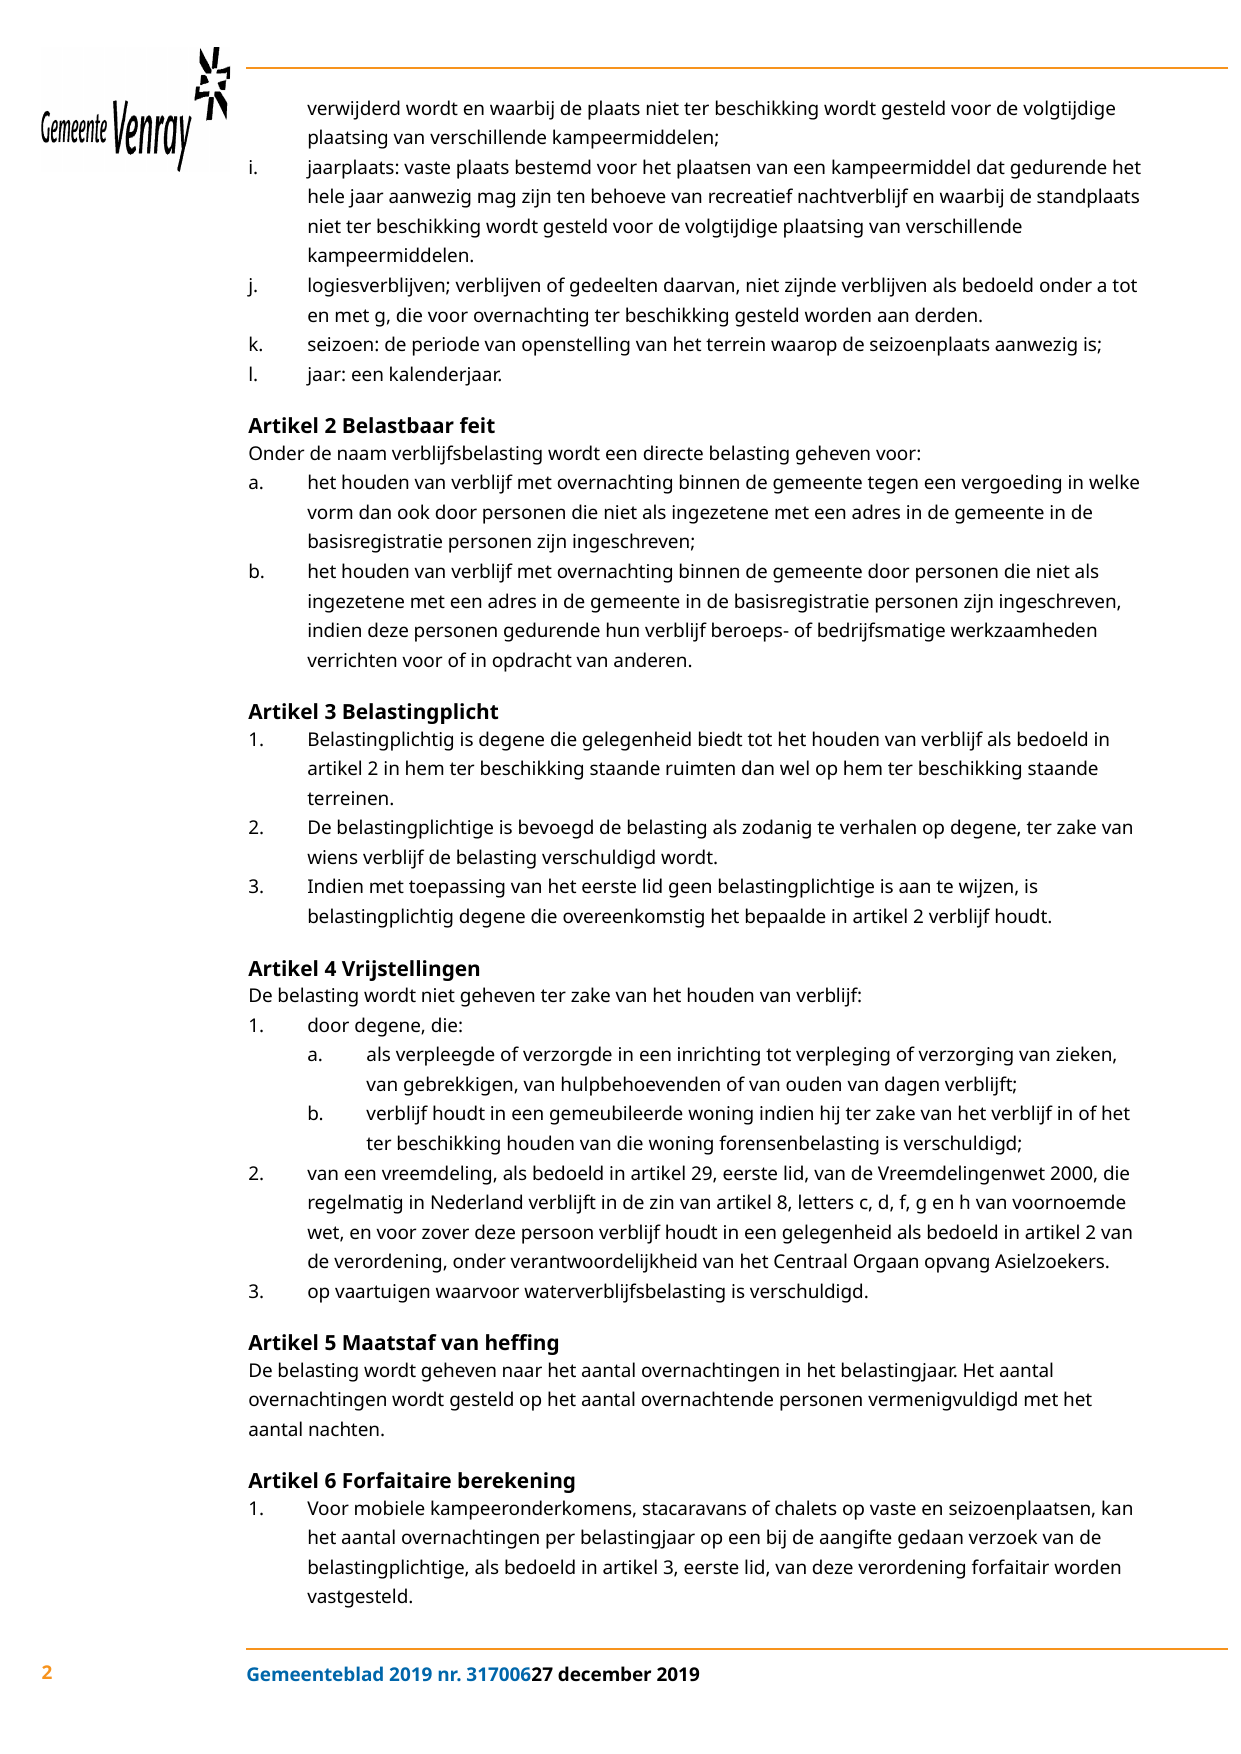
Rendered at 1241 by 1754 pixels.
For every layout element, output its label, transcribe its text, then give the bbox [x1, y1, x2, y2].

list logiesverblijven; verblijven of gedeelten daarvan, niet zijnde verblijven als bedoeld onder a tot en met g, die voor overnachting ter beschikking gesteld worden aan derden. [248, 272, 1152, 328]
list als verpleegde of verzorgde in een inrichting tot verpleging of verzorging van zieken, van gebrekkigen, van hulpbehoevenden of van ouden van dagen verblijft; [307, 1041, 1152, 1097]
text Artikel 4 Vrijstellingen [248, 954, 1152, 982]
list jaarplaats: vaste plaats bestemd voor het plaatsen van een kampeermiddel dat gedurende het hele jaar aanwezig mag zijn ten behoeve van recreatief nachtverblijf en waarbij de standplaats niet ter beschikking wordt gesteld voor de volgtijdige plaatsing van verschillende kampeermiddelen. [248, 154, 1152, 268]
text De belasting wordt niet geheven ter zake van het houden van verblijf: [248, 982, 1152, 1008]
list het houden van verblijf met overnachting binnen de gemeente door personen die niet als ingezetene met een adres in de gemeente in de basisregistratie personen zijn ingeschreven, indien deze personen gedurende hun verblijf beroeps- of bedrijfsmatige werkzaamheden verrichten voor of in opdracht van anderen. [248, 558, 1152, 673]
list verwijderd wordt en waarbij de plaats niet ter beschikking wordt gesteld voor de volgtijdige plaatsing van verschillende kampeermiddelen; [248, 95, 1152, 150]
text Artikel 2 Belastbaar feit [248, 411, 1152, 440]
list op vaartuigen waarvoor waterverblijfsbelasting is verschuldigd. [248, 1278, 1152, 1304]
list Belastingplichtig is degene die gelegenheid biedt tot het houden van verblijf als bedoeld in artikel 2 in hem ter beschikking staande ruimten dan wel op hem ter beschikking staande terreinen. [248, 726, 1152, 811]
list het houden van verblijf met overnachting binnen de gemeente tegen een vergoeding in welke vorm dan ook door personen die niet als ingezetene met een adres in de gemeente in de basisregistratie personen zijn ingeschreven; [248, 469, 1152, 554]
picture [41, 47, 231, 172]
list jaar: een kalenderjaar. [248, 361, 1152, 387]
list De belastingplichtige is bevoegd de belasting als zodanig te verhalen op degene, ter zake van wiens verblijf de belasting verschuldigd wordt. [248, 814, 1152, 870]
text Artikel 3 Belastingplicht [248, 697, 1152, 726]
text Artikel 6 Forfaitaire berekening [248, 1466, 1152, 1495]
list Voor mobiele kampeeronderkomens, stacaravans of chalets op vaste en seizoenplaatsen, kan het aantal overnachtingen per belastingjaar op een bij de aangifte gedaan verzoek van de belastingplichtige, als bedoeld in artikel 3, eerste lid, van deze verordening forfaitair worden vastgesteld. [248, 1495, 1152, 1609]
list van een vreemdeling, als bedoeld in artikel 29, eerste lid, van de Vreemdelingenwet 2000, die regelmatig in Nederland verblijft in de zin van artikel 8, letters c, d, f, g en h van voornoemde wet, en voor zover deze persoon verblijf houdt in een gelegenheid als bedoeld in artikel 2 van de verordening, onder verantwoordelijkheid van het Centraal Orgaan opvang Asielzoekers. [248, 1160, 1152, 1274]
list Indien met toepassing van het eerste lid geen belastingplichtige is aan te wijzen, is belastingplichtig degene die overeenkomstig het bepaalde in artikel 2 verblijf houdt. [248, 874, 1152, 929]
list seizoen: de periode van openstelling van het terrein waarop de seizoenplaats aanwezig is; [248, 331, 1152, 357]
text Artikel 5 Maatstaf van heffing [248, 1328, 1152, 1357]
list verblijf houdt in een gemeubileerde woning indien hij ter zake van het verblijf in of het ter beschikking houden van die woning forensenbelasting is verschuldigd; [307, 1101, 1152, 1156]
text Onder de naam verblijfsbelasting wordt een directe belasting geheven voor: [248, 440, 1152, 466]
list door degene, die: [248, 1012, 1152, 1037]
text De belasting wordt geheven naar het aantal overnachtingen in het belastingjaar. Het aantal overnachtingen wordt gesteld op het aantal overnachtende personen vermenigvuldigd met het aantal nachten. [248, 1357, 1152, 1442]
